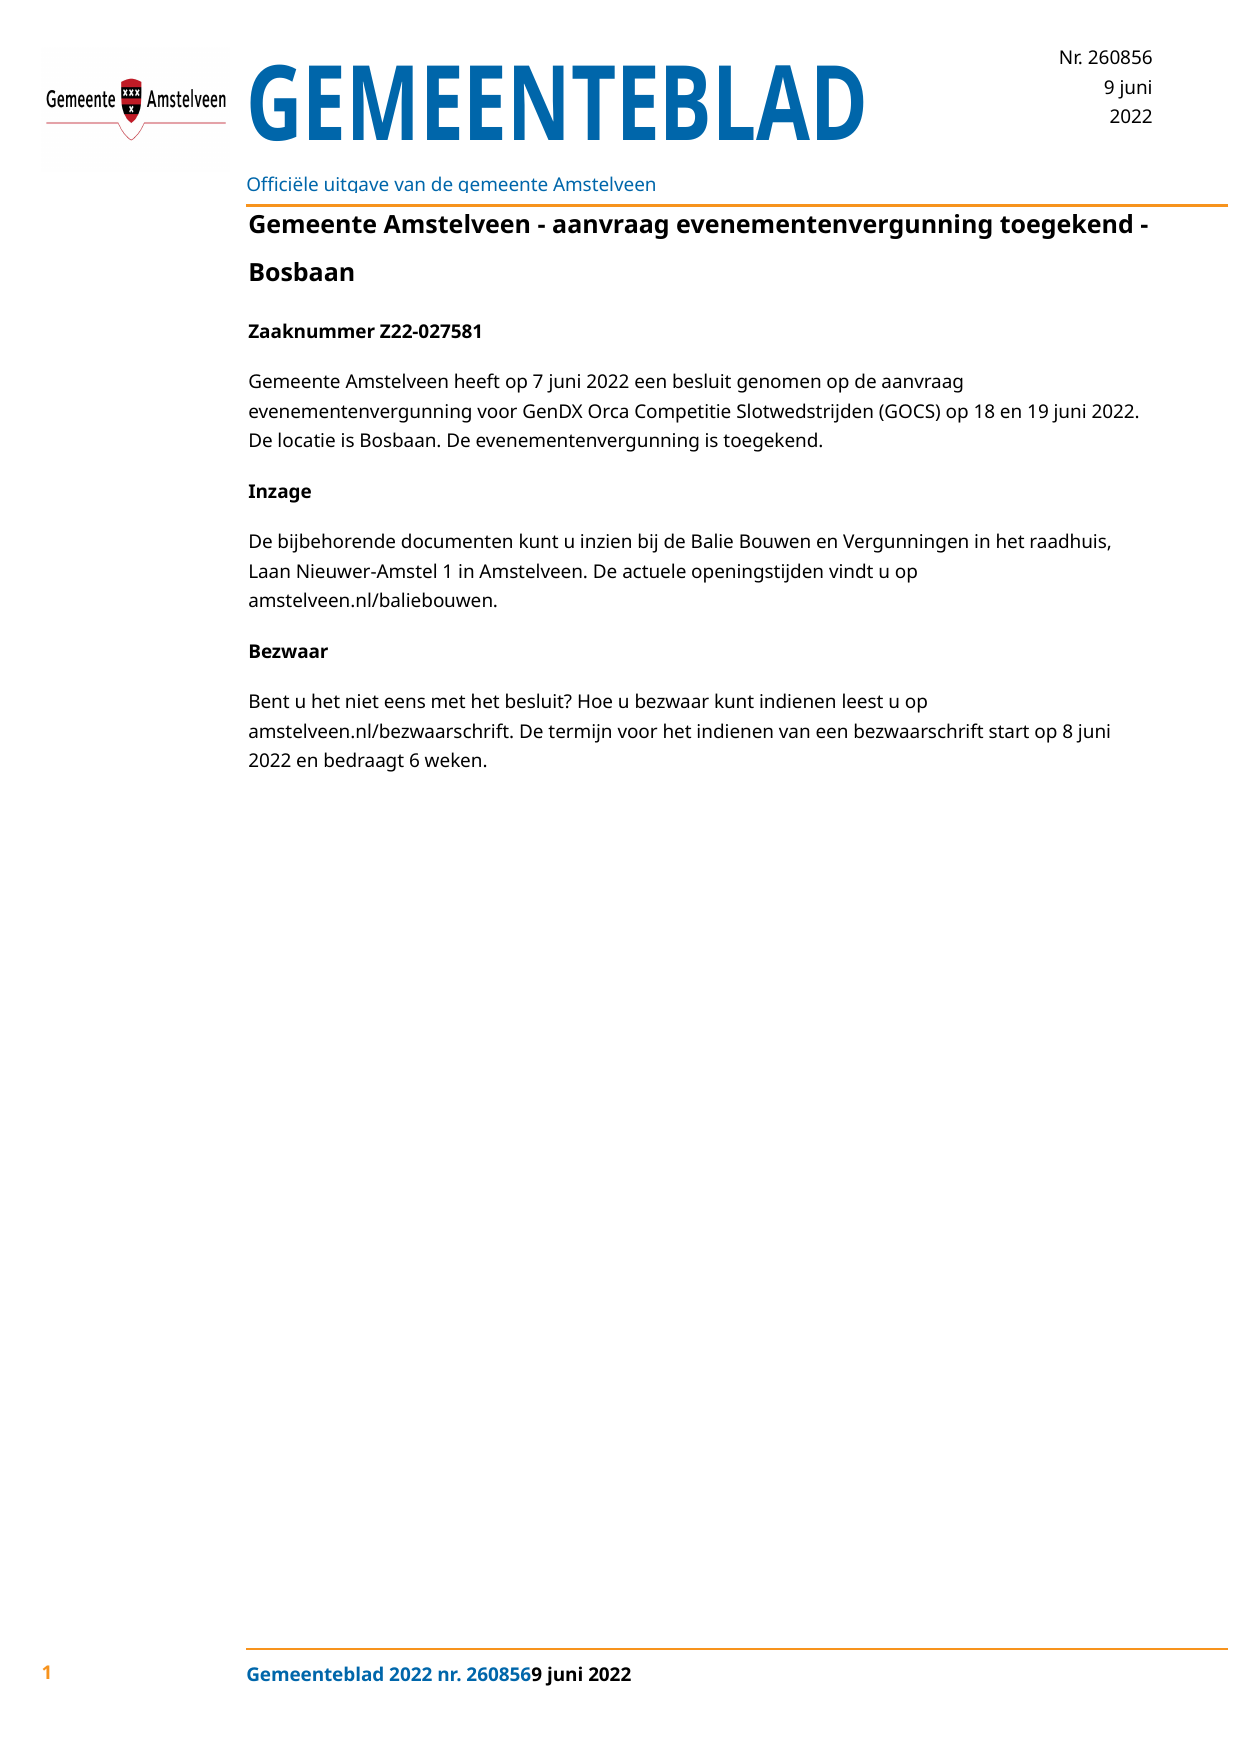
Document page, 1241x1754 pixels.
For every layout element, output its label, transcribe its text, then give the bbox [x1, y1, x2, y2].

text De bijbehorende documenten kunt u inzien bij de Balie Bouwen en Vergunningen in het raadhuis, Laan Nieuwer-Amstel 1 in Amstelveen. De actuele openingstijden vindt u op amstelveen.nl/baliebouwen. [248, 528, 1152, 613]
text Inzage [248, 478, 1152, 504]
text Bent u het niet eens met het besluit? Hoe u bezwaar kunt indienen leest u op amstelveen.nl/bezwaarschrift. De termijn voor het indienen van een bezwaarschrift start op 8 juni 2022 en bedraagt 6 weken. [248, 688, 1152, 773]
text Gemeente Amstelveen heeft op 7 juni 2022 een besluit genomen op de aanvraag evenementenvergunning voor GenDX Orca Competitie Slotwedstrijden (GOCS) op 18 en 19 juni 2022. De locatie is Bosbaan. De evenementenvergunning is toegekend. [248, 368, 1152, 453]
picture [41, 47, 231, 172]
text Bezwaar [248, 638, 1152, 664]
text Zaaknummer Z22-027581 [248, 318, 1152, 344]
text Gemeente Amstelveen - aanvraag evenementenvergunning toegekend - Bosbaan [248, 207, 1152, 288]
